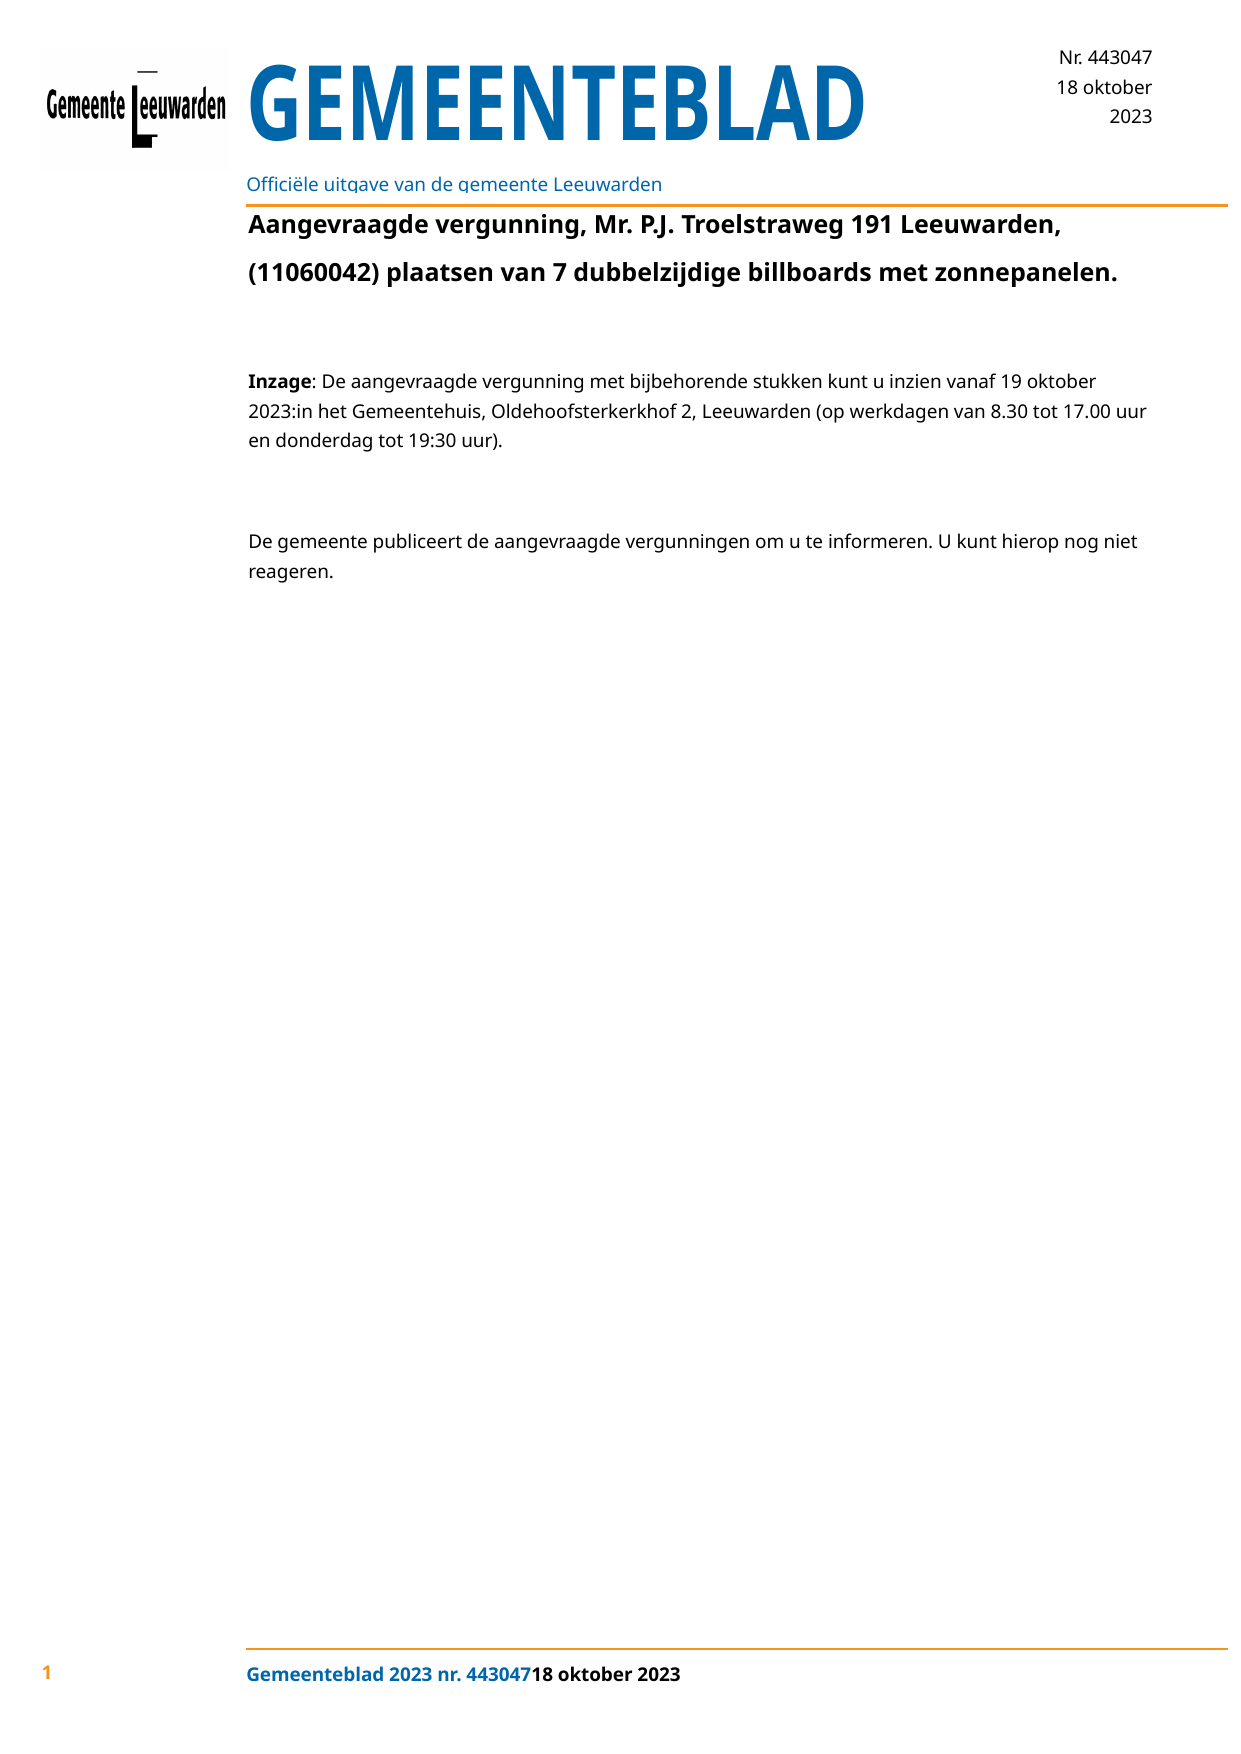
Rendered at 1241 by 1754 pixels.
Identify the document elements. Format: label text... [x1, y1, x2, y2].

text Aangevraagde vergunning, Mr. P.J. Troelstraweg 191 Leeuwarden, (11060042) plaatsen van 7 dubbelzijdige billboards met zonnepanelen. [248, 207, 1152, 288]
text Inzage: De aangevraagde vergunning met bijbehorende stukken kunt u inzien vanaf 19 oktober 2023:in het Gemeentehuis, Oldehoofsterkerkhof 2, Leeuwarden (op werkdagen van 8.30 tot 17.00 uur en donderdag tot 19:30 uur). [248, 368, 1152, 453]
text De gemeente publiceert de aangevraagde vergunningen om u te informeren. U kunt hierop nog niet reageren. [248, 528, 1152, 584]
picture [41, 47, 231, 172]
